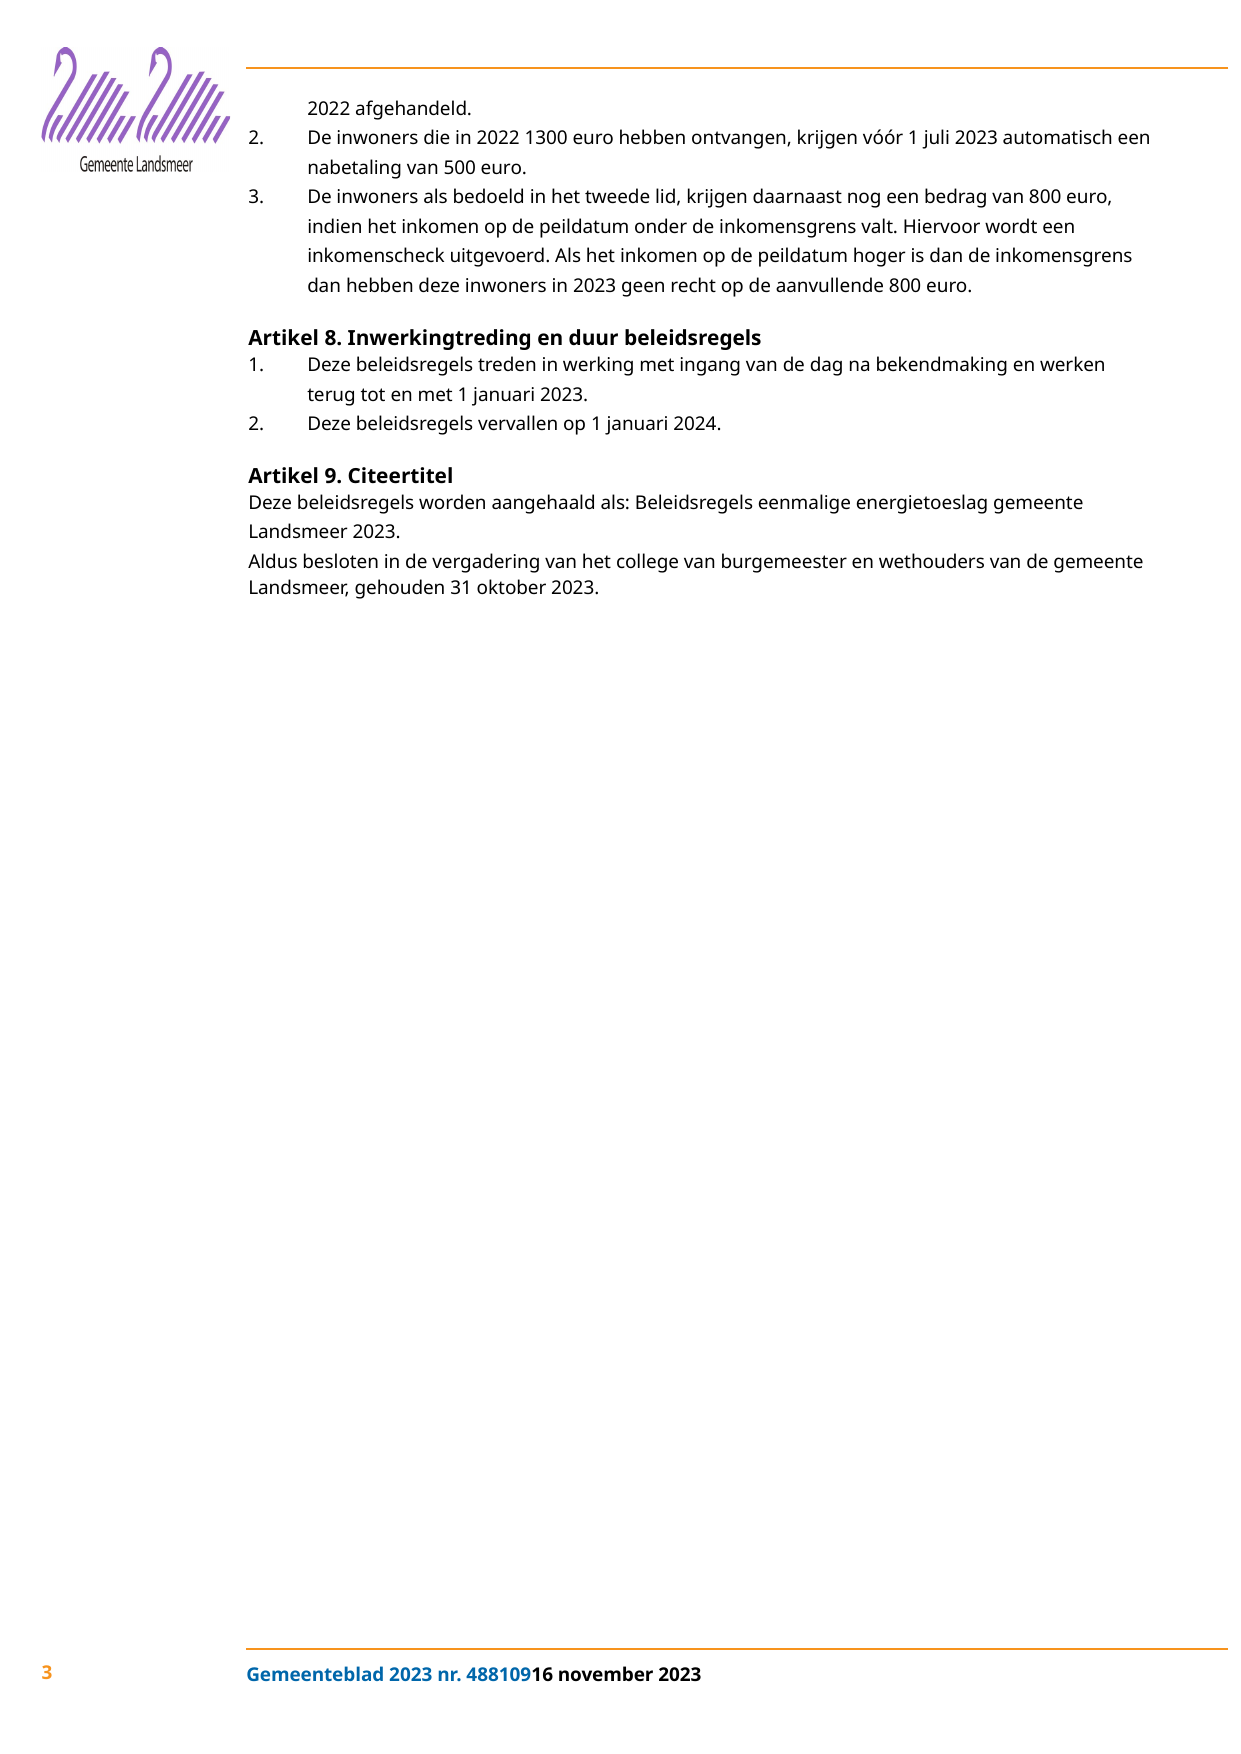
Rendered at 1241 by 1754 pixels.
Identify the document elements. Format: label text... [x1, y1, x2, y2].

list 2022 afgehandeld. [248, 95, 1152, 121]
text Artikel 8. Inwerkingtreding en duur beleidsregels [248, 323, 1152, 351]
text Deze beleidsregels worden aangehaald als: Beleidsregels eenmalige energietoeslag gemeente Landsmeer 2023. [248, 489, 1152, 544]
text Aldus besloten in de vergadering van het college van burgemeester en wethouders van de gemeente Landsmeer, gehouden 31 oktober 2023. [248, 548, 1152, 600]
list De inwoners als bedoeld in het tweede lid, krijgen daarnaast nog een bedrag van 800 euro, indien het inkomen op de peildatum onder de inkomensgrens valt. Hiervoor wordt een inkomenscheck uitgevoerd. Als het inkomen op de peildatum hoger is dan de inkomensgrens dan hebben deze inwoners in 2023 geen recht op de aanvullende 800 euro. [248, 183, 1152, 298]
list De inwoners die in 2022 1300 euro hebben ontvangen, krijgen vóór 1 juli 2023 automatisch een nabetaling van 500 euro. [248, 124, 1152, 180]
picture [41, 47, 231, 172]
list Deze beleidsregels treden in werking met ingang van de dag na bekendmaking en werken terug tot en met 1 januari 2023. [248, 351, 1152, 406]
text Artikel 9. Citeertitel [248, 461, 1152, 489]
list Deze beleidsregels vervallen op 1 januari 2024. [248, 410, 1152, 436]
